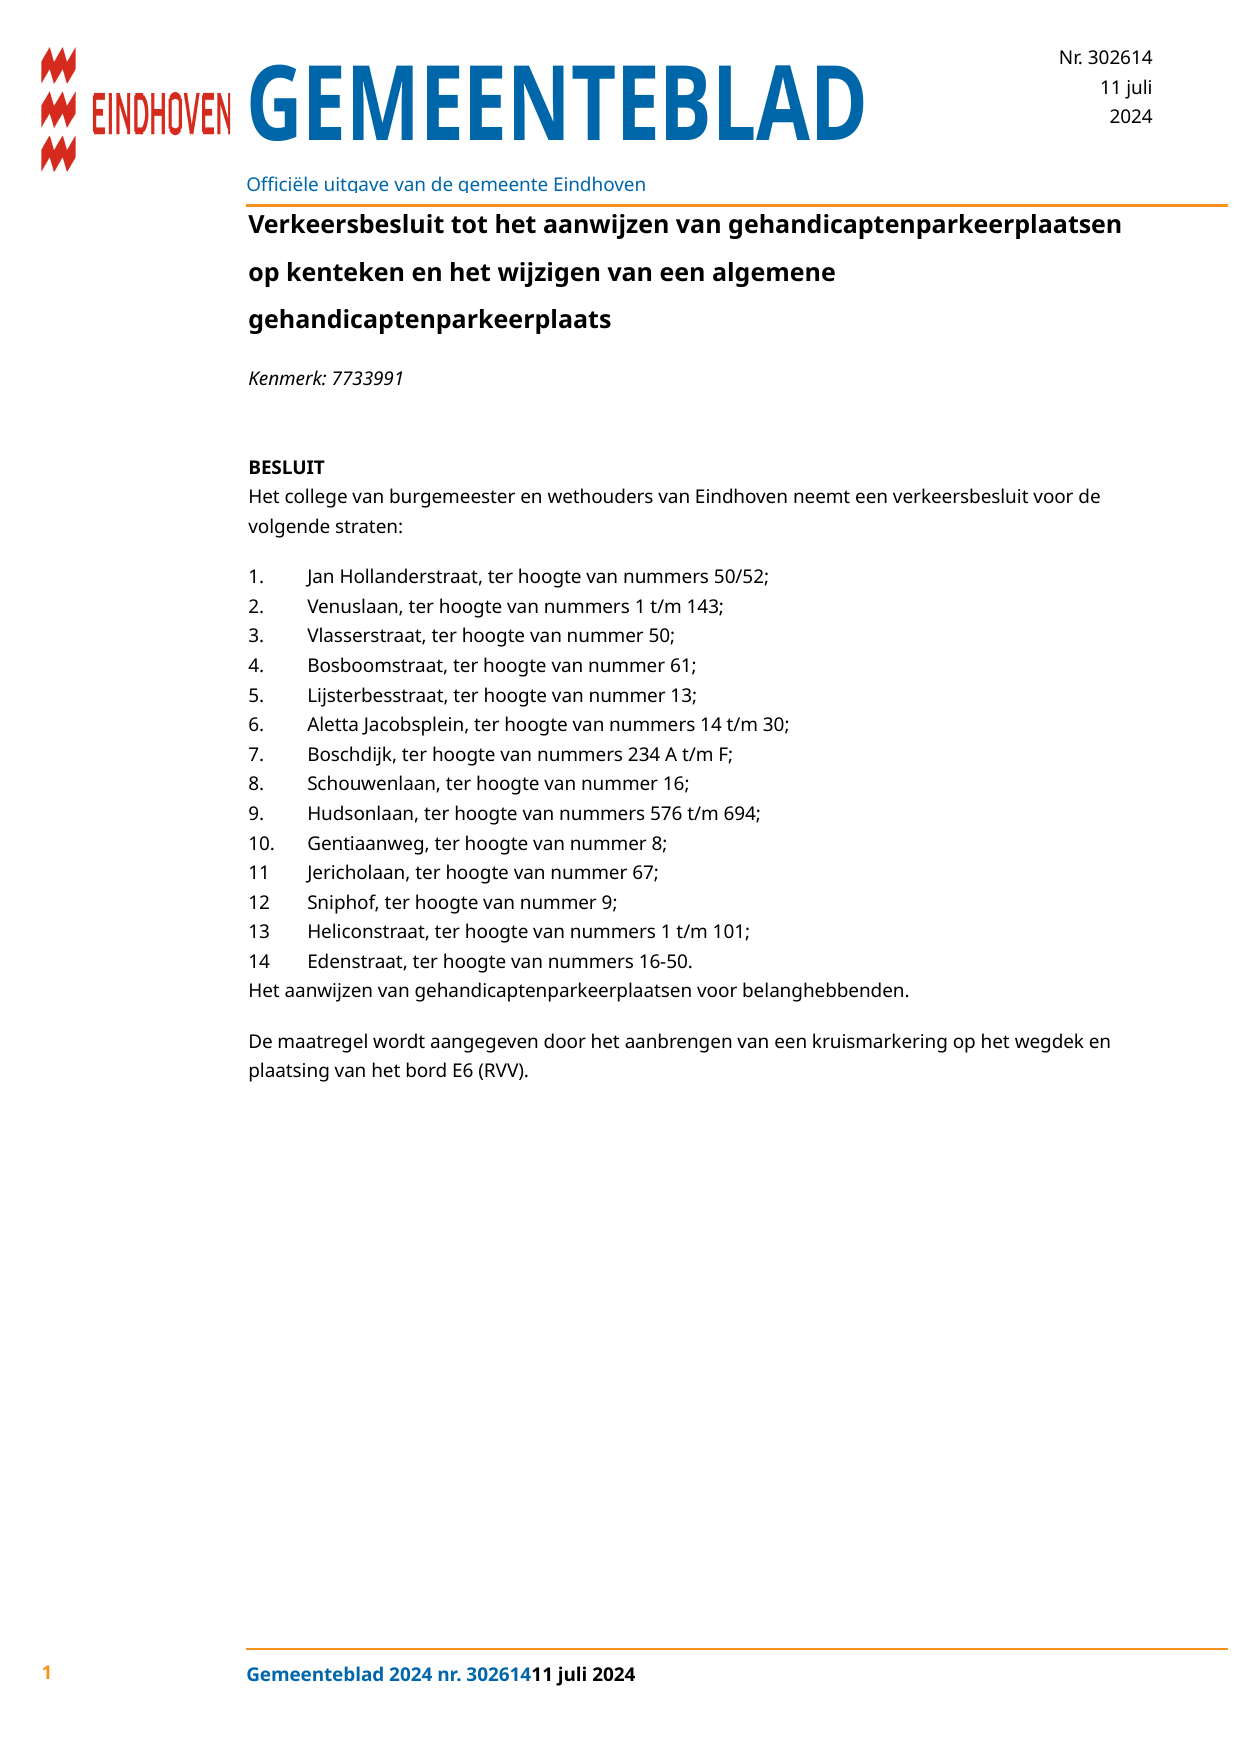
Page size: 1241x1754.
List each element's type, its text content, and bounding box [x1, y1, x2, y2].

list Schouwenlaan, ter hoogte van nummer 16; [248, 771, 1152, 796]
text Verkeersbesluit tot het aanwijzen van gehandicaptenparkeerplaatsen op kenteken en het wijzigen van een algemene gehandicaptenparkeerplaats [248, 207, 1152, 336]
text Het aanwijzen van gehandicaptenparkeerplaatsen voor belanghebbenden. [248, 978, 1152, 1003]
list Venuslaan, ter hoogte van nummers 1 t/m 143; [248, 593, 1152, 619]
list Sniphof, ter hoogte van nummer 9; [248, 889, 1152, 915]
list Vlasserstraat, ter hoogte van nummer 50; [248, 623, 1152, 648]
text De maatregel wordt aangegeven door het aanbrengen van een kruismarkering op het wegdek en plaatsing van het bord E6 (RVV). [248, 1028, 1152, 1083]
text BESLUIT [248, 454, 1152, 480]
list Bosboomstraat, ter hoogte van nummer 61; [248, 652, 1152, 678]
list Edenstraat, ter hoogte van nummers 16-50. [248, 948, 1152, 974]
text Kenmerk: 7733991 [248, 366, 1152, 391]
list Aletta Jacobsplein, ter hoogte van nummers 14 t/m 30; [248, 711, 1152, 737]
list Jericholaan, ter hoogte van nummer 67; [248, 859, 1152, 885]
list Lijsterbesstraat, ter hoogte van nummer 13; [248, 682, 1152, 708]
text Het college van burgemeester en wethouders van Eindhoven neemt een verkeersbesluit voor de volgende straten: [248, 483, 1152, 539]
list Hudsonlaan, ter hoogte van nummers 576 t/m 694; [248, 800, 1152, 826]
list Jan Hollanderstraat, ter hoogte van nummers 50/52; [248, 563, 1152, 589]
list Boschdijk, ter hoogte van nummers 234 A t/m F; [248, 741, 1152, 767]
picture [41, 47, 231, 172]
list Heliconstraat, ter hoogte van nummers 1 t/m 101; [248, 918, 1152, 944]
list Gentiaanweg, ter hoogte van nummer 8; [248, 830, 1152, 856]
